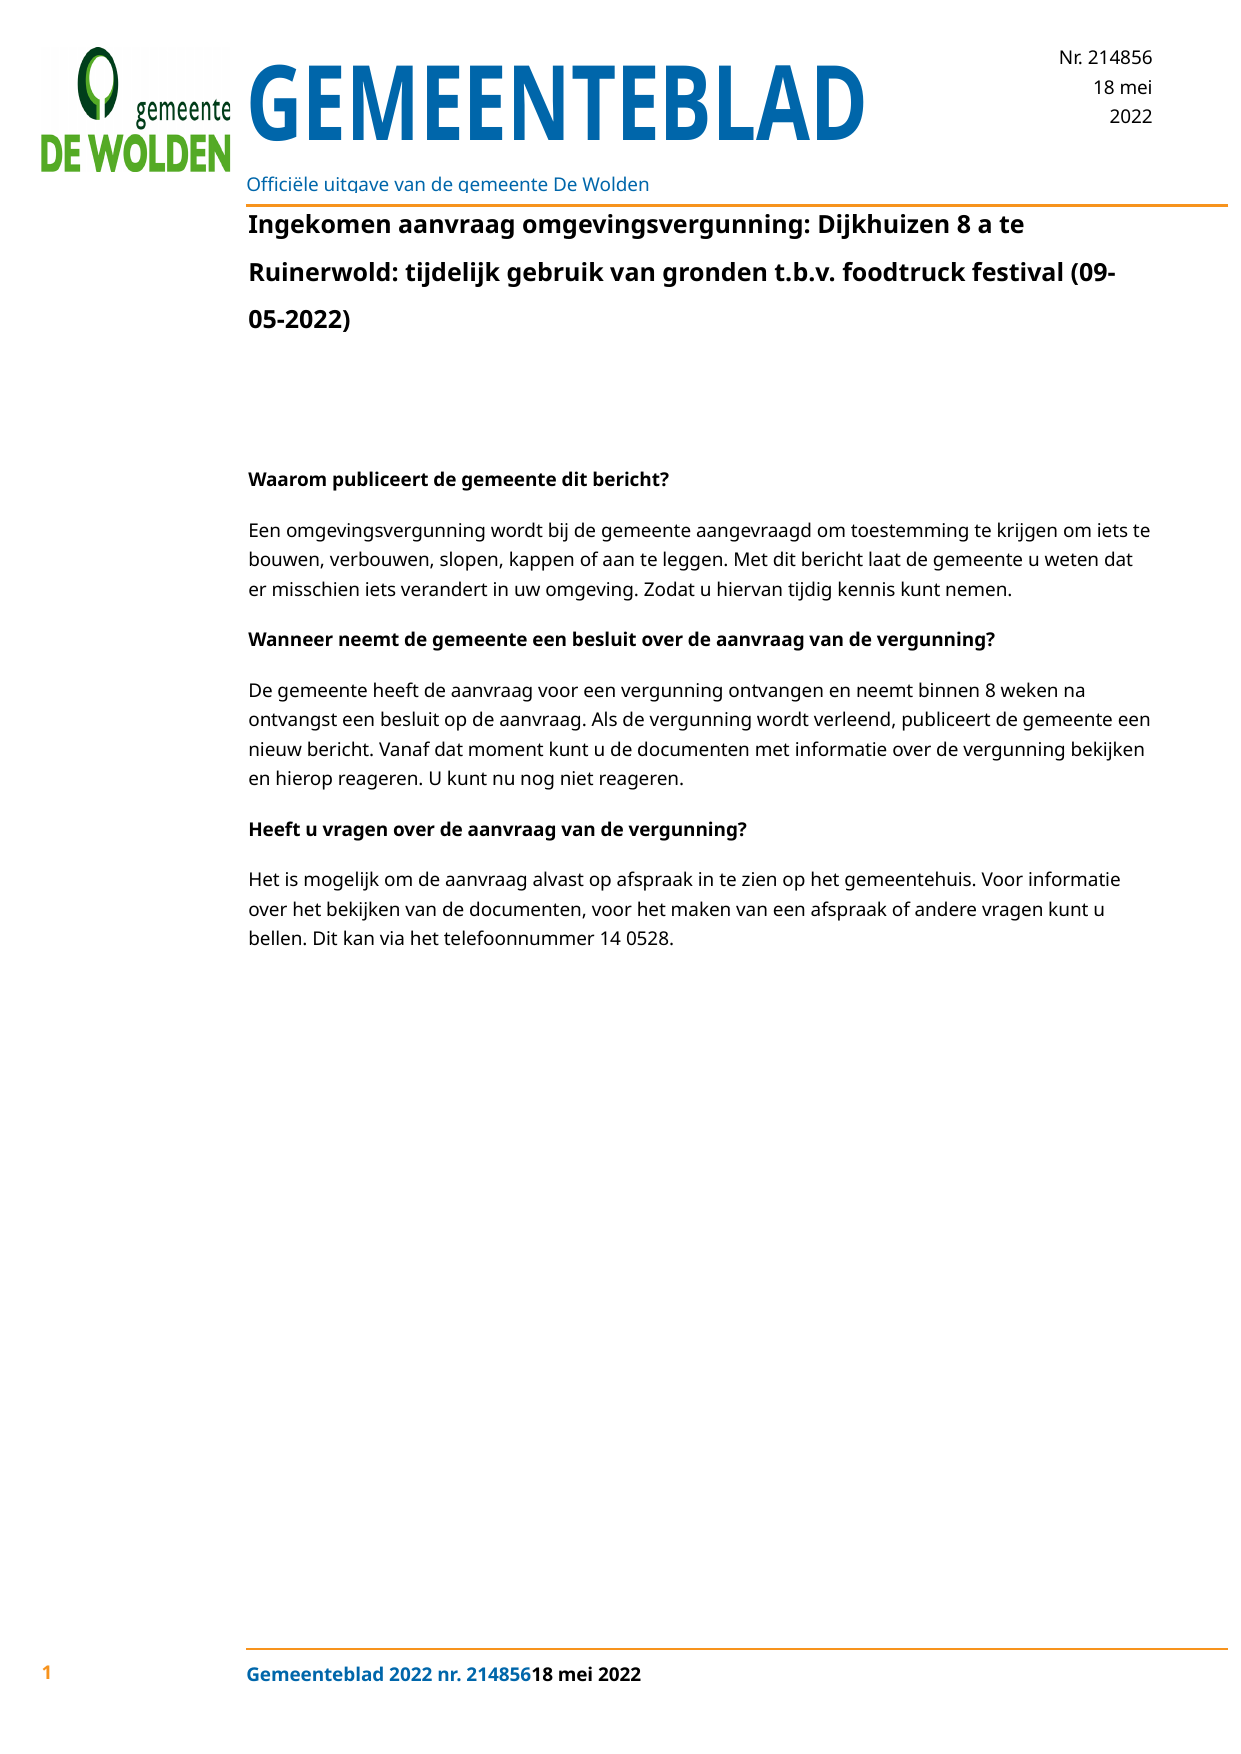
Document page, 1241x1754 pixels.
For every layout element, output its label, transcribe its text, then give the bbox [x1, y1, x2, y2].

text Waarom publiceert de gemeente dit bericht? [248, 466, 1152, 492]
text Het is mogelijk om de aanvraag alvast op afspraak in te zien op het gemeentehuis. Voor informatie over het bekijken van de documenten, voor het maken van een afspraak of andere vragen kunt u bellen. Dit kan via het telefoonnummer 14 0528. [248, 866, 1152, 951]
text De gemeente heeft de aanvraag voor een vergunning ontvangen en neemt binnen 8 weken na ontvangst een besluit op de aanvraag. Als de vergunning wordt verleend, publiceert de gemeente een nieuw bericht. Vanaf dat moment kunt u de documenten met informatie over de vergunning bekijken en hierop reageren. U kunt nu nog niet reageren. [248, 677, 1152, 791]
text Een omgevingsvergunning wordt bij de gemeente aangevraagd om toestemming te krijgen om iets te bouwen, verbouwen, slopen, kappen of aan te leggen. Met dit bericht laat de gemeente u weten dat er misschien iets verandert in uw omgeving. Zodat u hiervan tijdig kennis kunt nemen. [248, 517, 1152, 602]
text Ingekomen aanvraag omgevingsvergunning: Dijkhuizen 8 a te Ruinerwold: tijdelijk gebruik van gronden t.b.v. foodtruck festival (09-05-2022) [248, 207, 1152, 336]
picture [41, 47, 231, 172]
text Wanneer neemt de gemeente een besluit over de aanvraag van de vergunning? [248, 626, 1152, 652]
text Heeft u vragen over de aanvraag van de vergunning? [248, 816, 1152, 842]
